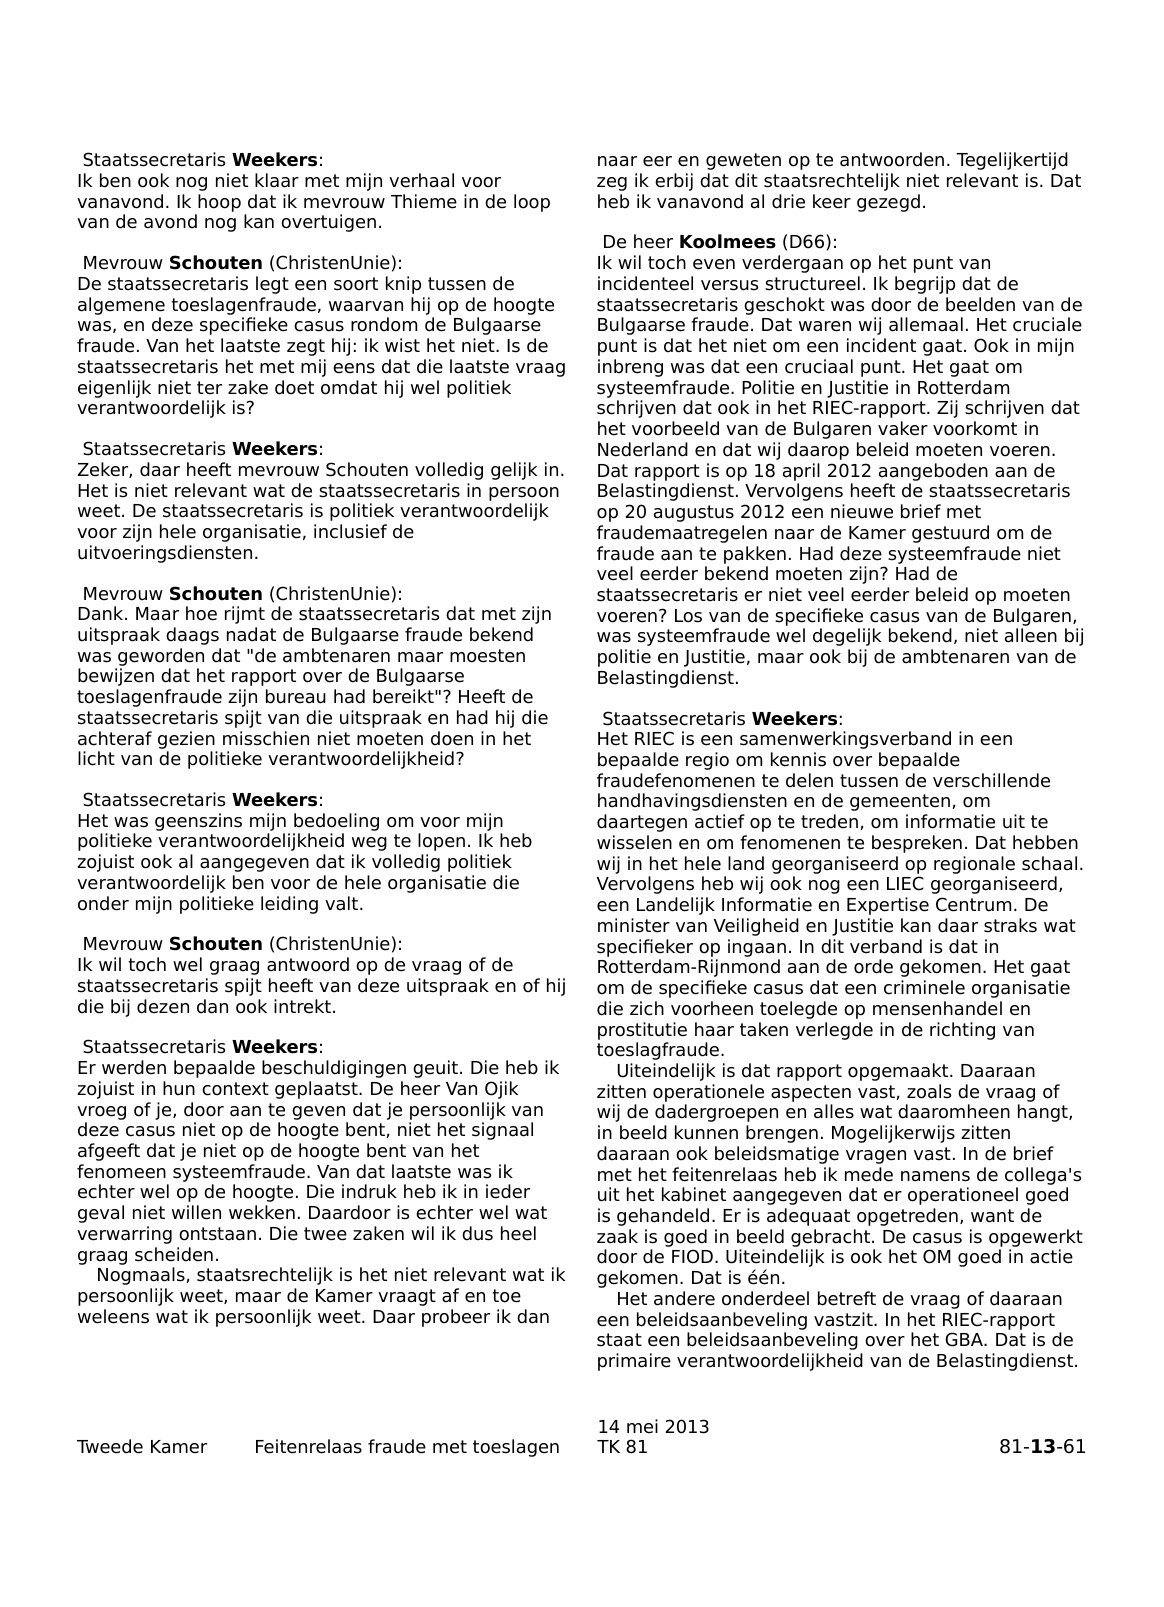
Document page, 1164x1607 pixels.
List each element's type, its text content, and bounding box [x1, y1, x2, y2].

text Staatssecretaris Weekers: [77, 1037, 567, 1058]
text De heer Koolmees (D66): [596, 232, 1087, 253]
text Ik wil toch wel graag antwoord op de vraag of de staatssecretaris spijt heeft van deze uitspraak en of hij die bij dezen dan ook intrekt. [77, 955, 567, 1017]
text Staatssecretaris Weekers: [77, 150, 567, 171]
text Dank. Maar hoe rijmt de staatssecretaris dat met zijn uitspraak daags nadat de Bulgaarse fraude bekend was geworden dat "de ambtenaren maar moesten bewijzen dat het rapport over de Bulgaarse toeslagenfraude zijn bureau had bereikt"? Heeft de staatssecretaris spijt van die uitspraak en had hij die achteraf gezien misschien niet moeten doen in het licht van de politieke verantwoordelijkheid? [77, 604, 567, 770]
text De staatssecretaris legt een soort knip tussen de algemene toeslagenfraude, waarvan hij op de hoogte was, en deze specifieke casus rondom de Bulgaarse fraude. Van het laatste zegt hij: ik wist het niet. Is de staatssecretaris het met mij eens dat die laatste vraag eigenlijk niet ter zake doet omdat hij wel politiek verantwoordelijk is? [77, 274, 567, 419]
text Uiteindelijk is dat rapport opgemaakt. Daaraan zitten operationele aspecten vast, zoals de vraag of wij de dadergroepen en alles wat daaromheen hangt, in beeld kunnen brengen. Mogelijkerwijs zitten daaraan ook beleidsmatige vragen vast. In de brief met het feitenrelaas heb ik mede namens de collega's uit het kabinet aangegeven dat er operationeel goed is gehandeld. Er is adequaat opgetreden, want de zaak is goed in beeld gebracht. De casus is opgewerkt door de FIOD. Uiteindelijk is ook het OM goed in actie gekomen. Dat is één. [596, 1061, 1087, 1289]
text Het andere onderdeel betreft de vraag of daaraan een beleidsaanbeveling vastzit. In het RIEC-rapport staat een beleidsaanbeveling over het GBA. Dat is de primaire verantwoordelijkheid van de Belastingdienst. [596, 1289, 1087, 1372]
text Het RIEC is een samenwerkingsverband in een bepaalde regio om kennis over bepaalde fraudefenomenen te delen tussen de verschillende handhavingsdiensten en de gemeenten, om daartegen actief op te treden, om informatie uit te wisselen en om fenomenen te bespreken. Dat hebben wij in het hele land georganiseerd op regionale schaal. Vervolgens heb wij ook nog een LIEC georganiseerd, een Landelijk Informatie en Expertise Centrum. De minister van Veiligheid en Justitie kan daar straks wat specifieker op ingaan. In dit verband is dat in Rotterdam-Rijnmond aan de orde gekomen. Het gaat om de specifieke casus dat een criminele organisatie die zich voorheen toelegde op mensenhandel en prostitutie haar taken verlegde in de richting van toeslagfraude. [596, 729, 1087, 1061]
text Mevrouw Schouten (ChristenUnie): [77, 253, 567, 274]
text Mevrouw Schouten (ChristenUnie): [77, 583, 567, 604]
text Er werden bepaalde beschuldigingen geuit. Die heb ik zojuist in hun context geplaatst. De heer Van Ojik vroeg of je, door aan te geven dat je persoonlijk van deze casus niet op de hoogte bent, niet het signaal afgeeft dat je niet op de hoogte bent van het fenomeen systeemfraude. Van dat laatste was ik echter wel op de hoogte. Die indruk heb ik in ieder geval niet willen wekken. Daardoor is echter wel wat verwarring ontstaan. Die twee zaken wil ik dus heel graag scheiden. [77, 1058, 567, 1265]
text Zeker, daar heeft mevrouw Schouten volledig gelijk in. Het is niet relevant wat de staatssecretaris in persoon weet. De staatssecretaris is politiek verantwoordelijk voor zijn hele organisatie, inclusief de uitvoeringsdiensten. [77, 460, 567, 563]
text Staatssecretaris Weekers: [596, 708, 1087, 729]
text Staatssecretaris Weekers: [77, 790, 567, 811]
text Ik ben ook nog niet klaar met mijn verhaal voor vanavond. Ik hoop dat ik mevrouw Thieme in de loop van de avond nog kan overtuigen. [77, 171, 567, 233]
text Ik wil toch even verdergaan op het punt van incidenteel versus structureel. Ik begrijp dat de staatssecretaris geschokt was door de beelden van de Bulgaarse fraude. Dat waren wij allemaal. Het cruciale punt is dat het niet om een incident gaat. Ook in mijn inbreng was dat een cruciaal punt. Het gaat om systeemfraude. Politie en Justitie in Rotterdam schrijven dat ook in het RIEC-rapport. Zij schrijven dat het voorbeeld van de Bulgaren vaker voorkomt in Nederland en dat wij daarop beleid moeten voeren. Dat rapport is op 18 april 2012 aangeboden aan de Belastingdienst. Vervolgens heeft de staatssecretaris op 20 augustus 2012 een nieuwe brief met fraudemaatregelen naar de Kamer gestuurd om de fraude aan te pakken. Had deze systeemfraude niet veel eerder bekend moeten zijn? Had de staatssecretaris er niet veel eerder beleid op moeten voeren? Los van de specifieke casus van de Bulgaren, was systeemfraude wel degelijk bekend, niet alleen bij politie en Justitie, maar ook bij de ambtenaren van de Belastingdienst. [596, 253, 1087, 688]
text Nogmaals, staatsrechtelijk is het niet relevant wat ik persoonlijk weet, maar de Kamer vraagt af en toe weleens wat ik persoonlijk weet. Daar probeer ik dan [77, 1265, 567, 1327]
text Staatssecretaris Weekers: [77, 439, 567, 460]
text Mevrouw Schouten (ChristenUnie): [77, 934, 567, 955]
text naar eer en geweten op te antwoorden. Tegelijkertijd zeg ik erbij dat dit staatsrechtelijk niet relevant is. Dat heb ik vanavond al drie keer gezegd. [596, 150, 1087, 212]
text Het was geenszins mijn bedoeling om voor mijn politieke verantwoordelijkheid weg te lopen. Ik heb zojuist ook al aangegeven dat ik volledig politiek verantwoordelijk ben voor de hele organisatie die onder mijn politieke leiding valt. [77, 811, 567, 914]
